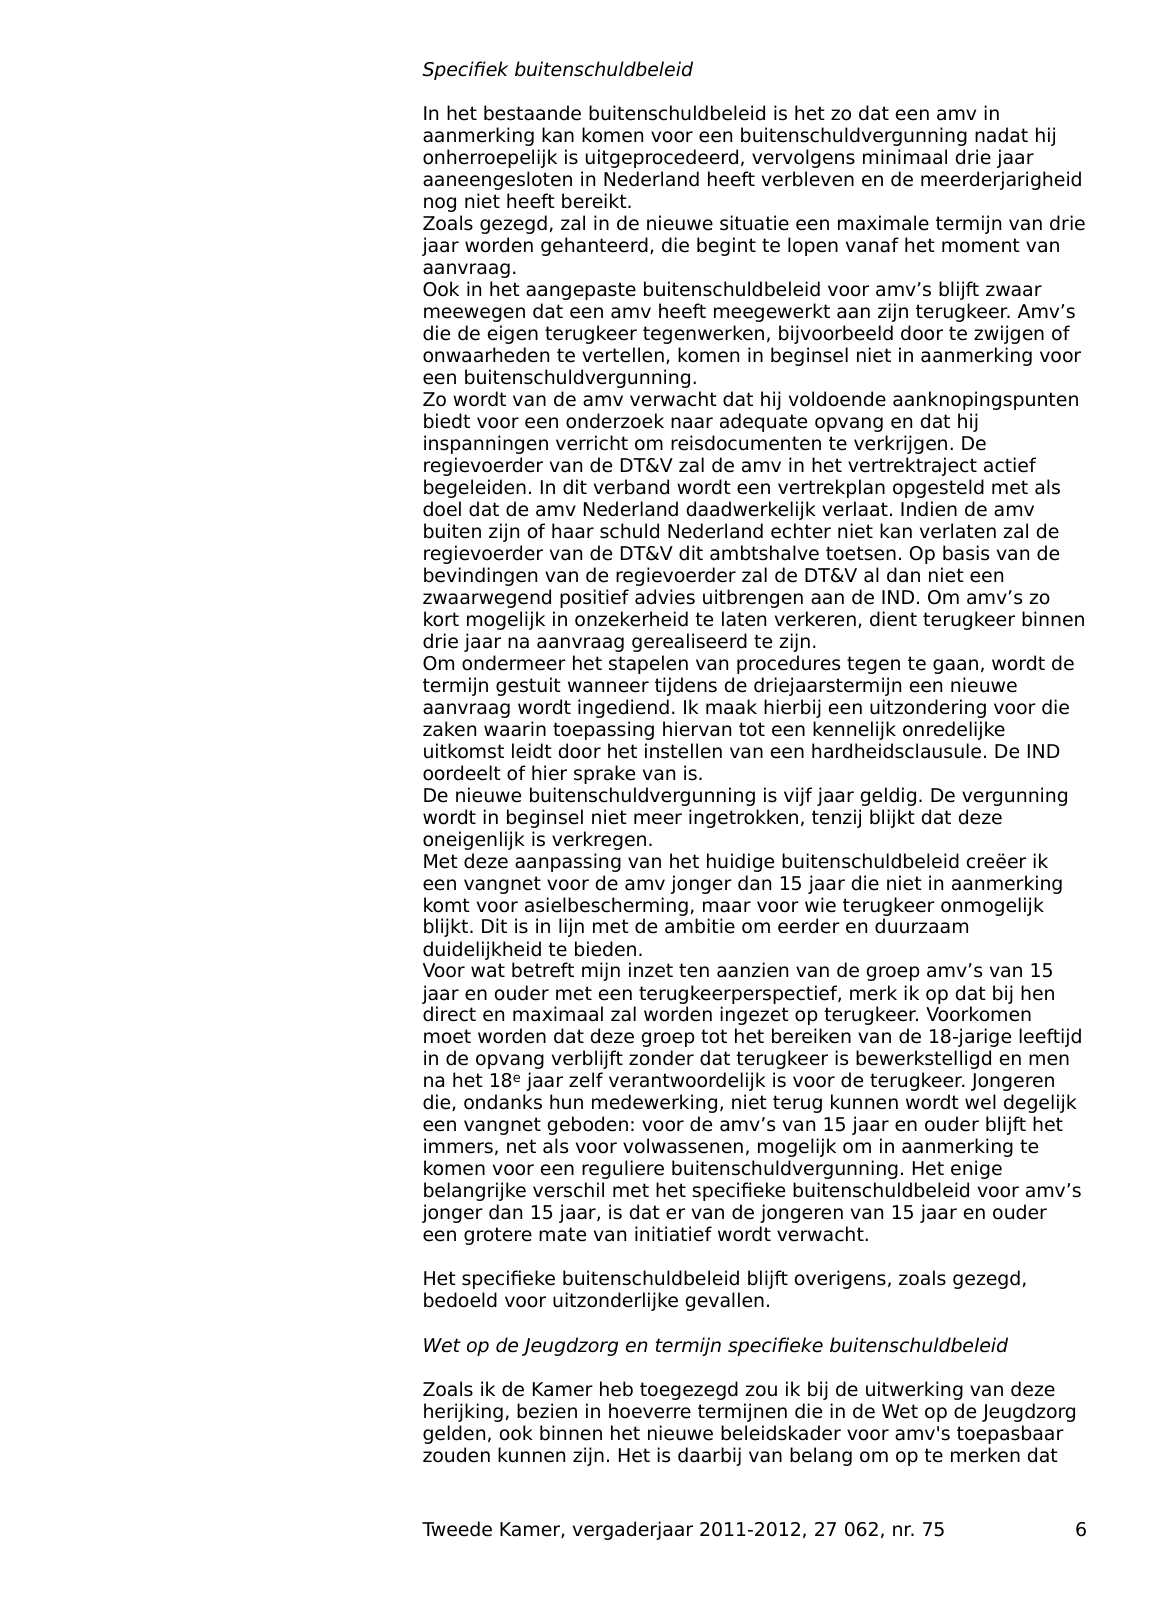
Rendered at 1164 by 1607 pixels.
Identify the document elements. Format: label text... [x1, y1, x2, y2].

subtitle Specifiek buitenschuldbeleid [422, 59, 1087, 81]
text Het specifieke buitenschuldbeleid blijft overigens, zoals gezegd, bedoeld voor uitzonderlijke gevallen. [422, 1268, 1087, 1312]
text Ook in het aangepaste buitenschuldbeleid voor amv’s blijft zwaar meewegen dat een amv heeft meegewerkt aan zijn terugkeer. Amv’s die de eigen terugkeer tegenwerken, bijvoorbeeld door te zwijgen of onwaarheden te vertellen, komen in beginsel niet in aanmerking voor een buitenschuldvergunning. [422, 279, 1087, 389]
text Zoals gezegd, zal in de nieuwe situatie een maximale termijn van drie jaar worden gehanteerd, die begint te lopen vanaf het moment van aanvraag. [422, 213, 1087, 279]
text Om ondermeer het stapelen van procedures tegen te gaan, wordt de termijn gestuit wanneer tijdens de driejaarstermijn een nieuwe aanvraag wordt ingediend. Ik maak hierbij een uitzondering voor die zaken waarin toepassing hiervan tot een kennelijk onredelijke uitkomst leidt door het instellen van een hardheidsclausule. De IND oordeelt of hier sprake van is. [422, 653, 1087, 784]
text Zoals ik de Kamer heb toegezegd zou ik bij de uitwerking van deze herijking, bezien in hoeverre termijnen die in de Wet op de Jeugdzorg gelden, ook binnen het nieuwe beleidskader voor amv's toepasbaar zouden kunnen zijn. Het is daarbij van belang om op te merken dat [422, 1379, 1087, 1467]
text In het bestaande buitenschuldbeleid is het zo dat een amv in aanmerking kan komen voor een buitenschuldvergunning nadat hij onherroepelijk is uitgeprocedeerd, vervolgens minimaal drie jaar aaneengesloten in Nederland heeft verbleven en de meerderjarigheid nog niet heeft bereikt. [422, 103, 1087, 213]
subtitle Wet op de Jeugdzorg en termijn specifieke buitenschuldbeleid [422, 1334, 1087, 1356]
text Zo wordt van de amv verwacht dat hij voldoende aanknopingspunten biedt voor een onderzoek naar adequate opvang en dat hij inspanningen verricht om reisdocumenten te verkrijgen. De regievoerder van de DT&V zal de amv in het vertrektraject actief begeleiden. In dit verband wordt een vertrekplan opgesteld met als doel dat de amv Nederland daadwerkelijk verlaat. Indien de amv buiten zijn of haar schuld Nederland echter niet kan verlaten zal de regievoerder van de DT&V dit ambtshalve toetsen. Op basis van de bevindingen van de regievoerder zal de DT&V al dan niet een zwaarwegend positief advies uitbrengen aan de IND. Om amv’s zo kort mogelijk in onzekerheid te laten verkeren, dient terugkeer binnen drie jaar na aanvraag gerealiseerd te zijn. [422, 389, 1087, 653]
text De nieuwe buitenschuldvergunning is vijf jaar geldig. De vergunning wordt in beginsel niet meer ingetrokken, tenzij blijkt dat deze oneigenlijk is verkregen. [422, 784, 1087, 851]
text Voor wat betreft mijn inzet ten aanzien van de groep amv’s van 15 jaar en ouder met een terugkeerperspectief, merk ik op dat bij hen direct en maximaal zal worden ingezet op terugkeer. Voorkomen moet worden dat deze groep tot het bereiken van de 18-jarige leeftijd in de opvang verblijft zonder dat terugkeer is bewerkstelligd en men na het 18e jaar zelf verantwoordelijk is voor de terugkeer. Jongeren die, ondanks hun medewerking, niet terug kunnen wordt wel degelijk een vangnet geboden: voor de amv’s van 15 jaar en ouder blijft het immers, net als voor volwassenen, mogelijk om in aanmerking te komen voor een reguliere buitenschuldvergunning. Het enige belangrijke verschil met het specifieke buitenschuldbeleid voor amv’s jonger dan 15 jaar, is dat er van de jongeren van 15 jaar en ouder een grotere mate van initiatief wordt verwacht. [422, 960, 1087, 1246]
text Met deze aanpassing van het huidige buitenschuldbeleid creëer ik een vangnet voor de amv jonger dan 15 jaar die niet in aanmerking komt voor asielbescherming, maar voor wie terugkeer onmogelijk blijkt. Dit is in lijn met de ambitie om eerder en duurzaam duidelijkheid te bieden. [422, 851, 1087, 960]
